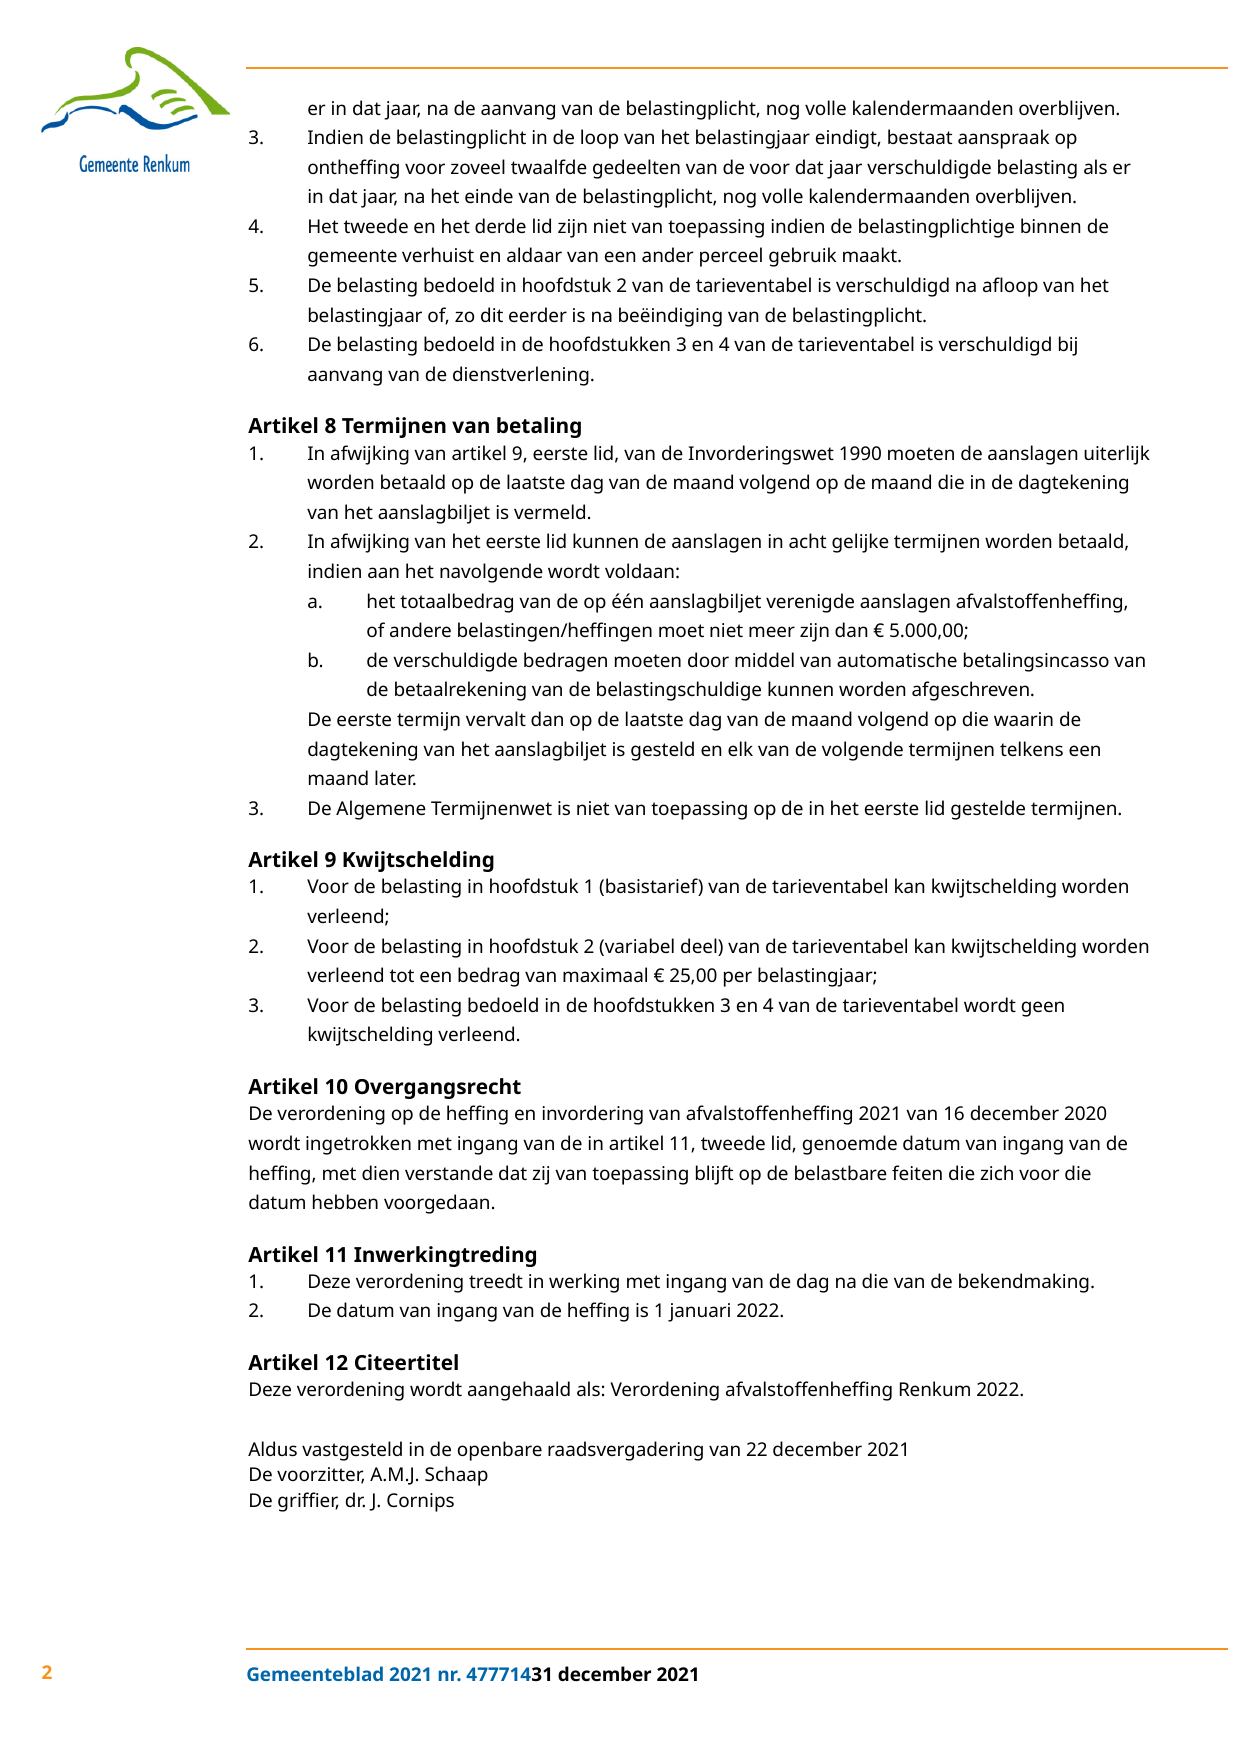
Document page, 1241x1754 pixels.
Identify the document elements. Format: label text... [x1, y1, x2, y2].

list er in dat jaar, na de aanvang van de belastingplicht, nog volle kalendermaanden overblijven. [248, 95, 1152, 121]
list De datum van ingang van de heffing is 1 januari 2022. [248, 1298, 1152, 1323]
text Artikel 10 Overgangsrecht [248, 1072, 1152, 1101]
list het totaalbedrag van de op één aanslagbiljet verenigde aanslagen afvalstoffenheffing, of andere belastingen/heffingen moet niet meer zijn dan € 5.000,00; [307, 588, 1152, 643]
text Artikel 12 Citeertitel [248, 1348, 1152, 1377]
list Voor de belasting bedoeld in de hoofdstukken 3 en 4 van de tarieventabel wordt geen kwijtschelding verleend. [248, 992, 1152, 1047]
text Deze verordening wordt aangehaald als: Verordening afvalstoffenheffing Renkum 2022. [248, 1377, 1152, 1402]
list De eerste termijn vervalt dan op de laatste dag van de maand volgend op die waarin de dagtekening van het aanslagbiljet is gesteld en elk van de volgende termijnen telkens een maand later. [248, 706, 1152, 791]
list De Algemene Termijnenwet is niet van toepassing op de in het eerste lid gestelde termijnen. [248, 795, 1152, 821]
list de verschuldigde bedragen moeten door middel van automatische betalingsincasso van de betaalrekening van de belastingschuldige kunnen worden afgeschreven. [307, 647, 1152, 702]
list In afwijking van het eerste lid kunnen de aanslagen in acht gelijke termijnen worden betaald, indien aan het navolgende wordt voldaan: [248, 529, 1152, 584]
text Artikel 11 Inwerkingtreding [248, 1240, 1152, 1268]
text Aldus vastgesteld in de openbare raadsvergadering van 22 december 2021 [248, 1436, 1152, 1461]
list Voor de belasting in hoofdstuk 1 (basistarief) van de tarieventabel kan kwijtschelding worden verleend; [248, 874, 1152, 929]
text Artikel 8 Termijnen van betaling [248, 411, 1152, 440]
list De belasting bedoeld in hoofdstuk 2 van de tarieventabel is verschuldigd na afloop van het belastingjaar of, zo dit eerder is na beëindiging van de belastingplicht. [248, 272, 1152, 328]
list In afwijking van artikel 9, eerste lid, van de Invorderingswet 1990 moeten de aanslagen uiterlijk worden betaald op de laatste dag van de maand volgend op de maand die in de dagtekening van het aanslagbiljet is vermeld. [248, 440, 1152, 525]
list Het tweede en het derde lid zijn niet van toepassing indien de belastingplichtige binnen de gemeente verhuist en aldaar van een ander perceel gebruik maakt. [248, 213, 1152, 268]
list Deze verordening treedt in werking met ingang van de dag na die van de bekendmaking. [248, 1268, 1152, 1294]
text De voorzitter, A.M.J. Schaap [248, 1461, 1152, 1487]
list De belasting bedoeld in de hoofdstukken 3 en 4 van de tarieventabel is verschuldigd bij aanvang van de dienstverlening. [248, 331, 1152, 387]
list Indien de belastingplicht in de loop van het belastingjaar eindigt, bestaat aanspraak op ontheffing voor zoveel twaalfde gedeelten van de voor dat jaar verschuldigde belasting als er in dat jaar, na het einde van de belastingplicht, nog volle kalendermaanden overblijven. [248, 124, 1152, 209]
list Voor de belasting in hoofdstuk 2 (variabel deel) van de tarieventabel kan kwijtschelding worden verleend tot een bedrag van maximaal € 25,00 per belastingjaar; [248, 933, 1152, 988]
text De verordening op de heffing en invordering van afvalstoffenheffing 2021 van 16 december 2020 wordt ingetrokken met ingang van de in artikel 11, tweede lid, genoemde datum van ingang van de heffing, met dien verstande dat zij van toepassing blijft op de belastbare feiten die zich voor die datum hebben voorgedaan. [248, 1101, 1152, 1215]
text Artikel 9 Kwijtschelding [248, 845, 1152, 874]
text De griffier, dr. J. Cornips [248, 1487, 1152, 1513]
picture [41, 47, 231, 172]
